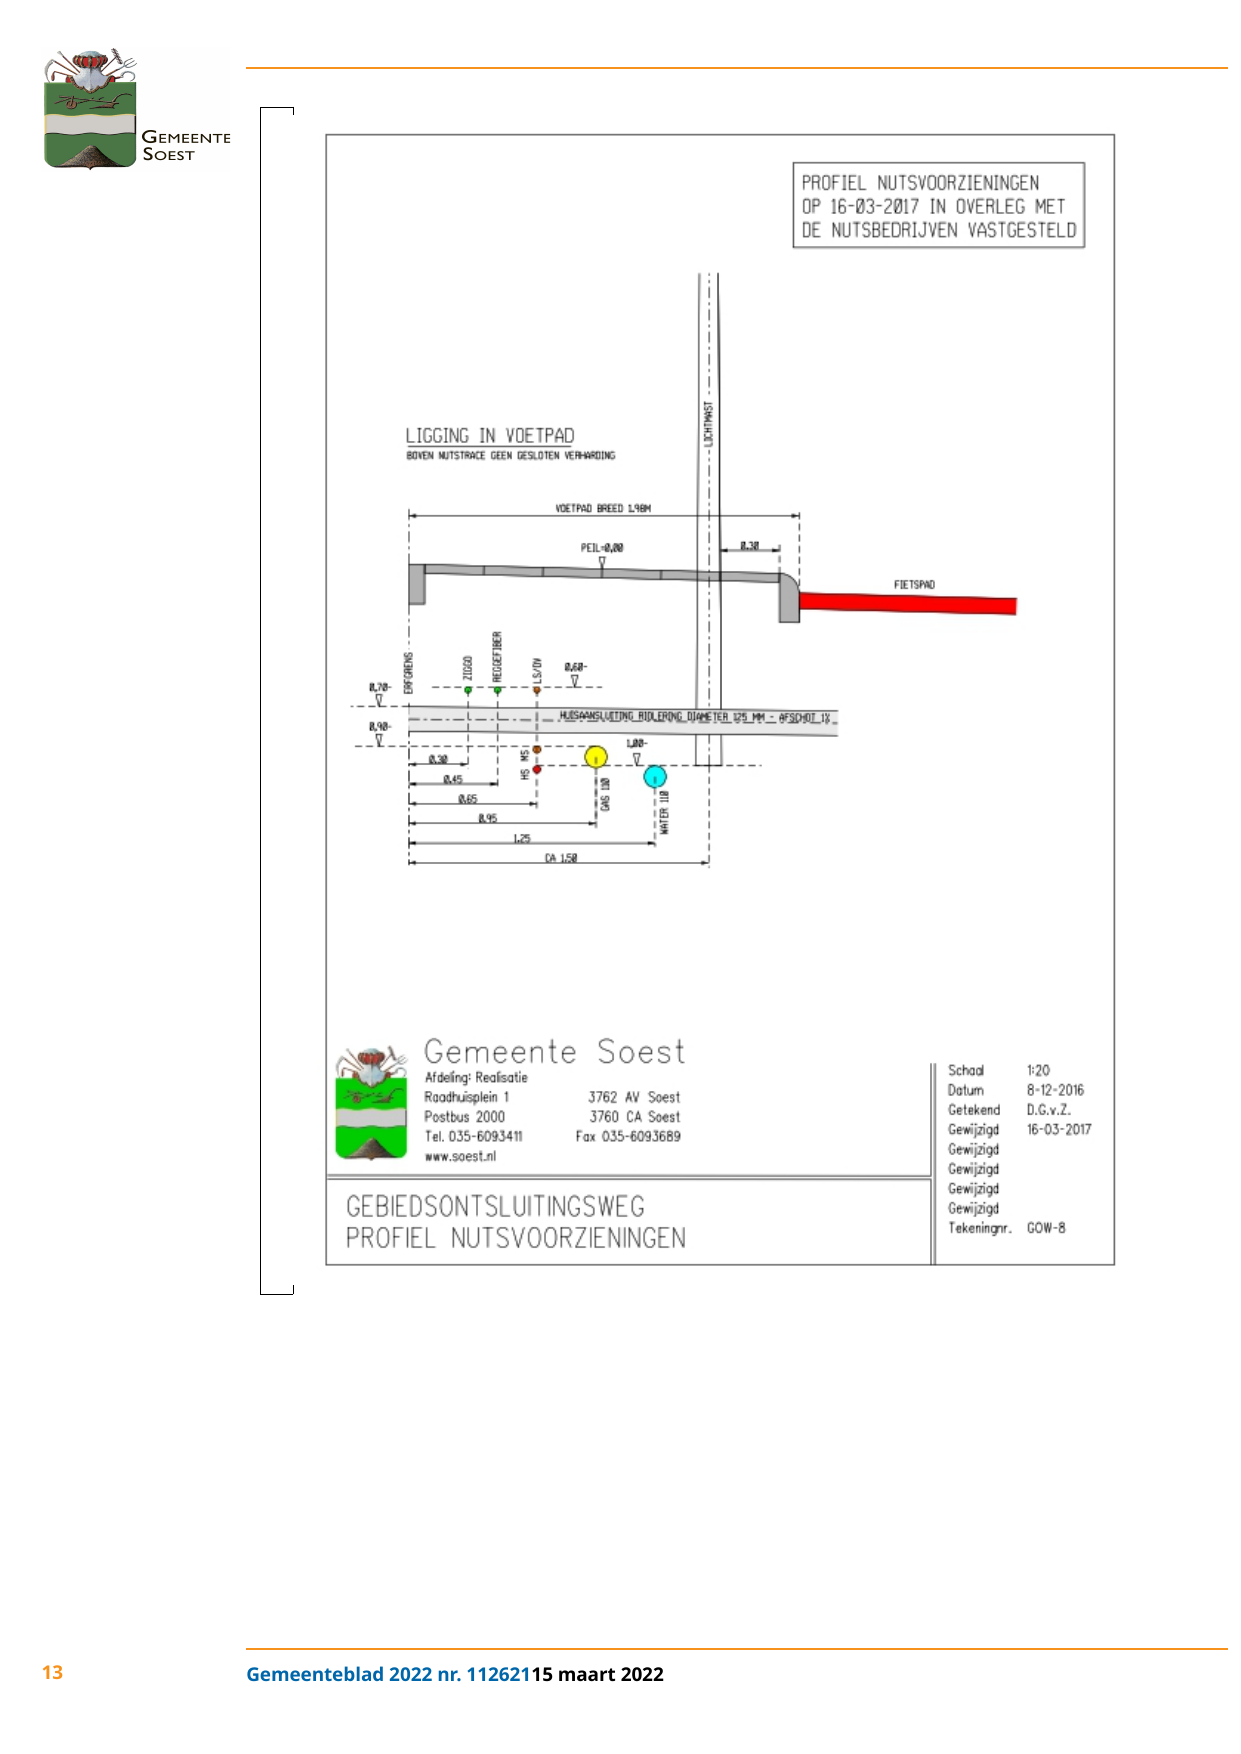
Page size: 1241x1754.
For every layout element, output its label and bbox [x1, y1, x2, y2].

picture [268, 115, 1173, 1285]
picture [41, 47, 231, 172]
